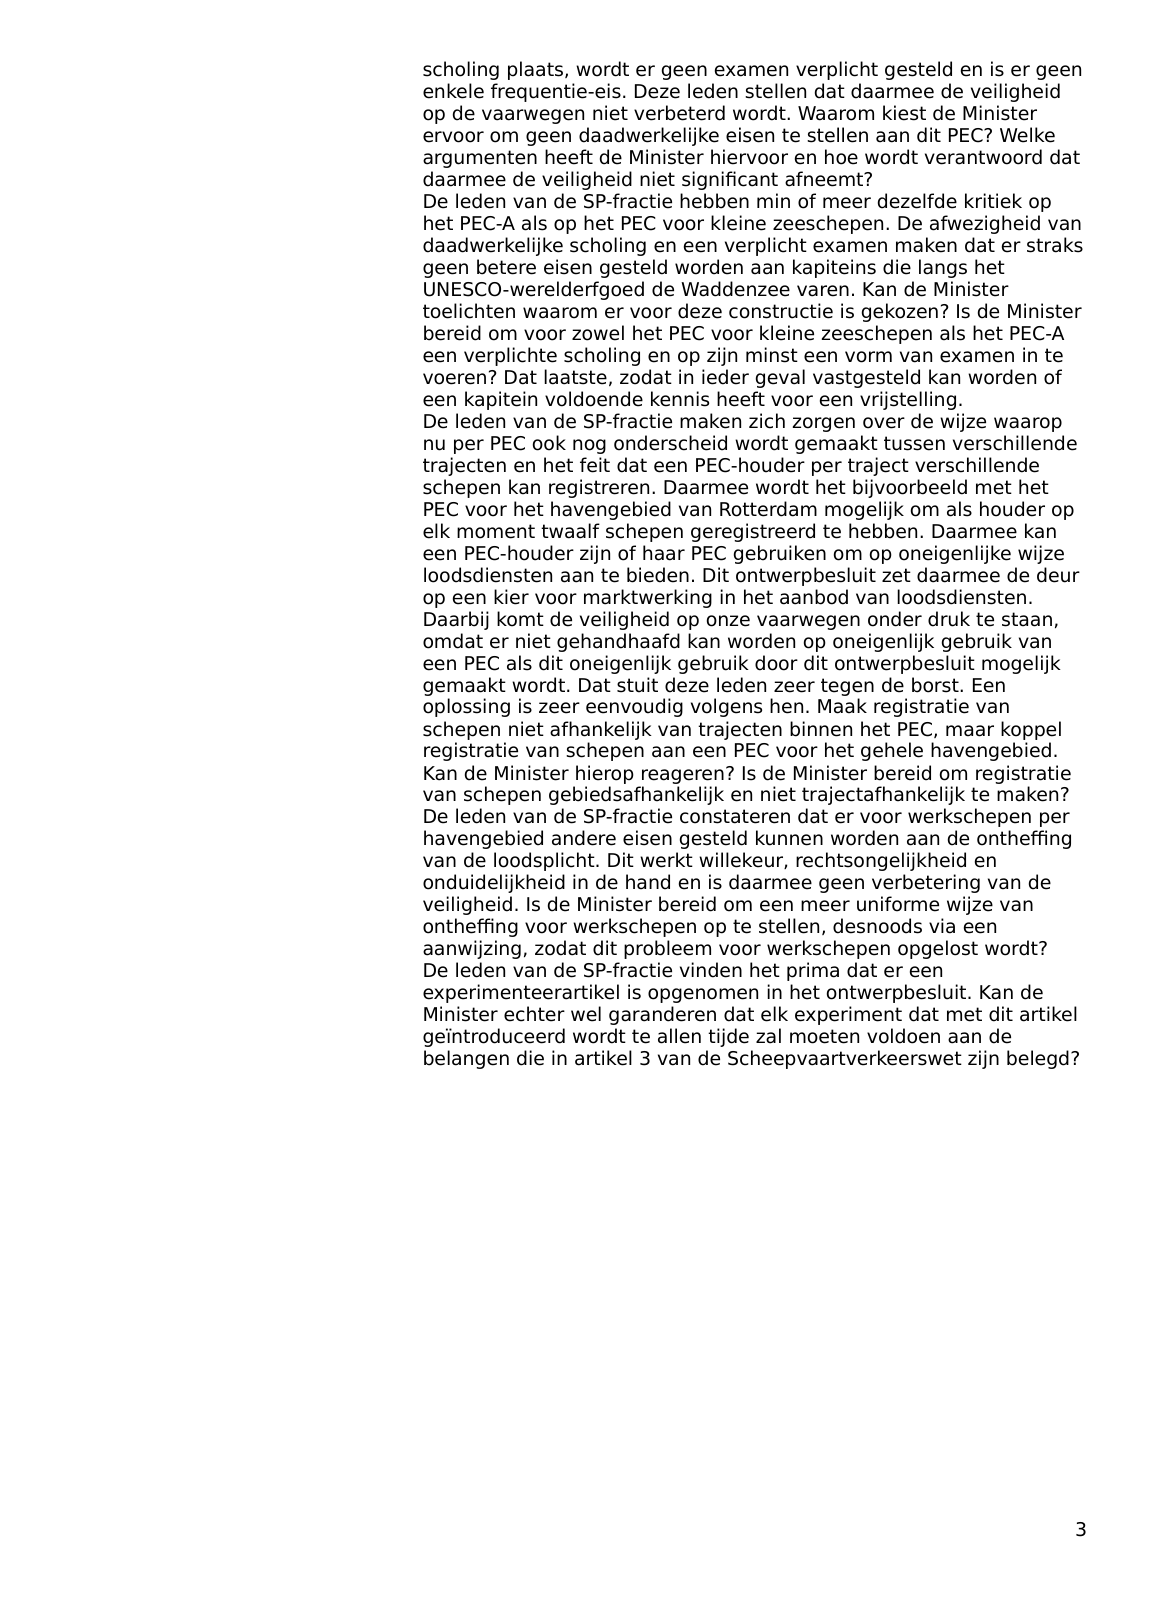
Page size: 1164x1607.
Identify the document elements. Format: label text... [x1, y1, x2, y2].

text De leden van de SP-fractie constateren dat er voor werkschepen per havengebied andere eisen gesteld kunnen worden aan de ontheffing van de loodsplicht. Dit werkt willekeur, rechtsongelijkheid en onduidelijkheid in de hand en is daarmee geen verbetering van de veiligheid. Is de Minister bereid om een meer uniforme wijze van ontheffing voor werkschepen op te stellen, desnoods via een aanwijzing, zodat dit probleem voor werkschepen opgelost wordt? [422, 806, 1087, 960]
text De leden van de SP-fractie vinden het prima dat er een experimenteerartikel is opgenomen in het ontwerpbesluit. Kan de Minister echter wel garanderen dat elk experiment dat met dit artikel geïntroduceerd wordt te allen tijde zal moeten voldoen aan de belangen die in artikel 3 van de Scheepvaartverkeerswet zijn belegd? [422, 960, 1087, 1070]
text scholing plaats, wordt er geen examen verplicht gesteld en is er geen enkele frequentie-eis. Deze leden stellen dat daarmee de veiligheid op de vaarwegen niet verbeterd wordt. Waarom kiest de Minister ervoor om geen daadwerkelijke eisen te stellen aan dit PEC? Welke argumenten heeft de Minister hiervoor en hoe wordt verantwoord dat daarmee de veiligheid niet significant afneemt? [422, 59, 1087, 191]
text De leden van de SP-fractie hebben min of meer dezelfde kritiek op het PEC-A als op het PEC voor kleine zeeschepen. De afwezigheid van daadwerkelijke scholing en een verplicht examen maken dat er straks geen betere eisen gesteld worden aan kapiteins die langs het UNESCO-werelderfgoed de Waddenzee varen. Kan de Minister toelichten waarom er voor deze constructie is gekozen? Is de Minister bereid om voor zowel het PEC voor kleine zeeschepen als het PEC-A een verplichte scholing en op zijn minst een vorm van examen in te voeren? Dat laatste, zodat in ieder geval vastgesteld kan worden of een kapitein voldoende kennis heeft voor een vrijstelling. [422, 191, 1087, 411]
text De leden van de SP-fractie maken zich zorgen over de wijze waarop nu per PEC ook nog onderscheid wordt gemaakt tussen verschillende trajecten en het feit dat een PEC-houder per traject verschillende schepen kan registreren. Daarmee wordt het bijvoorbeeld met het PEC voor het havengebied van Rotterdam mogelijk om als houder op elk moment twaalf schepen geregistreerd te hebben. Daarmee kan een PEC-houder zijn of haar PEC gebruiken om op oneigenlijke wijze loodsdiensten aan te bieden. Dit ontwerpbesluit zet daarmee de deur op een kier voor marktwerking in het aanbod van loodsdiensten. Daarbij komt de veiligheid op onze vaarwegen onder druk te staan, omdat er niet gehandhaafd kan worden op oneigenlijk gebruik van een PEC als dit oneigenlijk gebruik door dit ontwerpbesluit mogelijk gemaakt wordt. Dat stuit deze leden zeer tegen de borst. Een oplossing is zeer eenvoudig volgens hen. Maak registratie van schepen niet afhankelijk van trajecten binnen het PEC, maar koppel registratie van schepen aan een PEC voor het gehele havengebied. Kan de Minister hierop reageren? Is de Minister bereid om registratie van schepen gebiedsafhankelijk en niet trajectafhankelijk te maken? [422, 411, 1087, 806]
